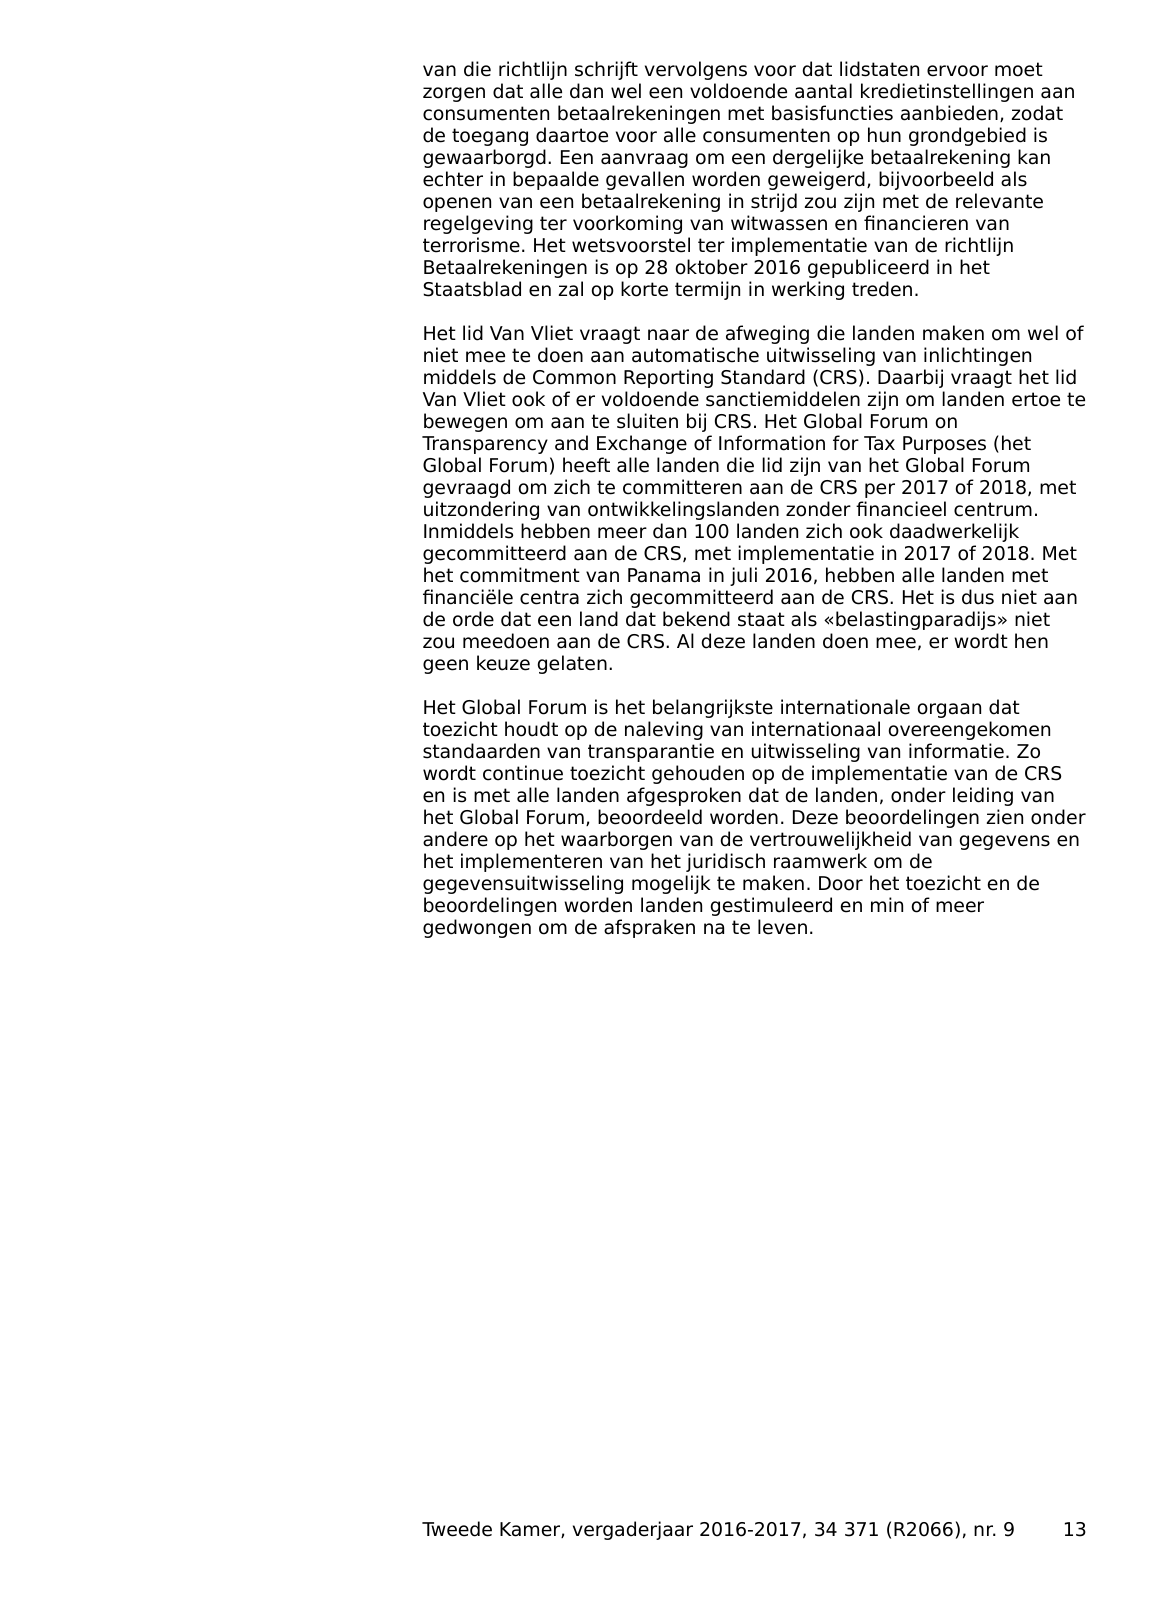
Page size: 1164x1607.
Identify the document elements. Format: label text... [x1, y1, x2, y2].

text Het Global Forum is het belangrijkste internationale orgaan dat toezicht houdt op de naleving van internationaal overeengekomen standaarden van transparantie en uitwisseling van informatie. Zo wordt continue toezicht gehouden op de implementatie van de CRS en is met alle landen afgesproken dat de landen, onder leiding van het Global Forum, beoordeeld worden. Deze beoordelingen zien onder andere op het waarborgen van de vertrouwelijkheid van gegevens en het implementeren van het juridisch raamwerk om de gegevensuitwisseling mogelijk te maken. Door het toezicht en de beoordelingen worden landen gestimuleerd en min of meer gedwongen om de afspraken na te leven. [422, 697, 1087, 939]
text van die richtlijn schrijft vervolgens voor dat lidstaten ervoor moet zorgen dat alle dan wel een voldoende aantal kredietinstellingen aan consumenten betaalrekeningen met basisfuncties aanbieden, zodat de toegang daartoe voor alle consumenten op hun grondgebied is gewaarborgd. Een aanvraag om een dergelijke betaalrekening kan echter in bepaalde gevallen worden geweigerd, bijvoorbeeld als openen van een betaalrekening in strijd zou zijn met de relevante regelgeving ter voorkoming van witwassen en financieren van terrorisme. Het wetsvoorstel ter implementatie van de richtlijn Betaalrekeningen is op 28 oktober 2016 gepubliceerd in het Staatsblad en zal op korte termijn in werking treden. [422, 59, 1087, 301]
text Het lid Van Vliet vraagt naar de afweging die landen maken om wel of niet mee te doen aan automatische uitwisseling van inlichtingen middels de Common Reporting Standard (CRS). Daarbij vraagt het lid Van Vliet ook of er voldoende sanctiemiddelen zijn om landen ertoe te bewegen om aan te sluiten bij CRS. Het Global Forum on Transparency and Exchange of Information for Tax Purposes (het Global Forum) heeft alle landen die lid zijn van het Global Forum gevraagd om zich te committeren aan de CRS per 2017 of 2018, met uitzondering van ontwikkelingslanden zonder financieel centrum. Inmiddels hebben meer dan 100 landen zich ook daadwerkelijk gecommitteerd aan de CRS, met implementatie in 2017 of 2018. Met het commitment van Panama in juli 2016, hebben alle landen met financiële centra zich gecommitteerd aan de CRS. Het is dus niet aan de orde dat een land dat bekend staat als «belastingparadijs» niet zou meedoen aan de CRS. Al deze landen doen mee, er wordt hen geen keuze gelaten. [422, 323, 1087, 675]
